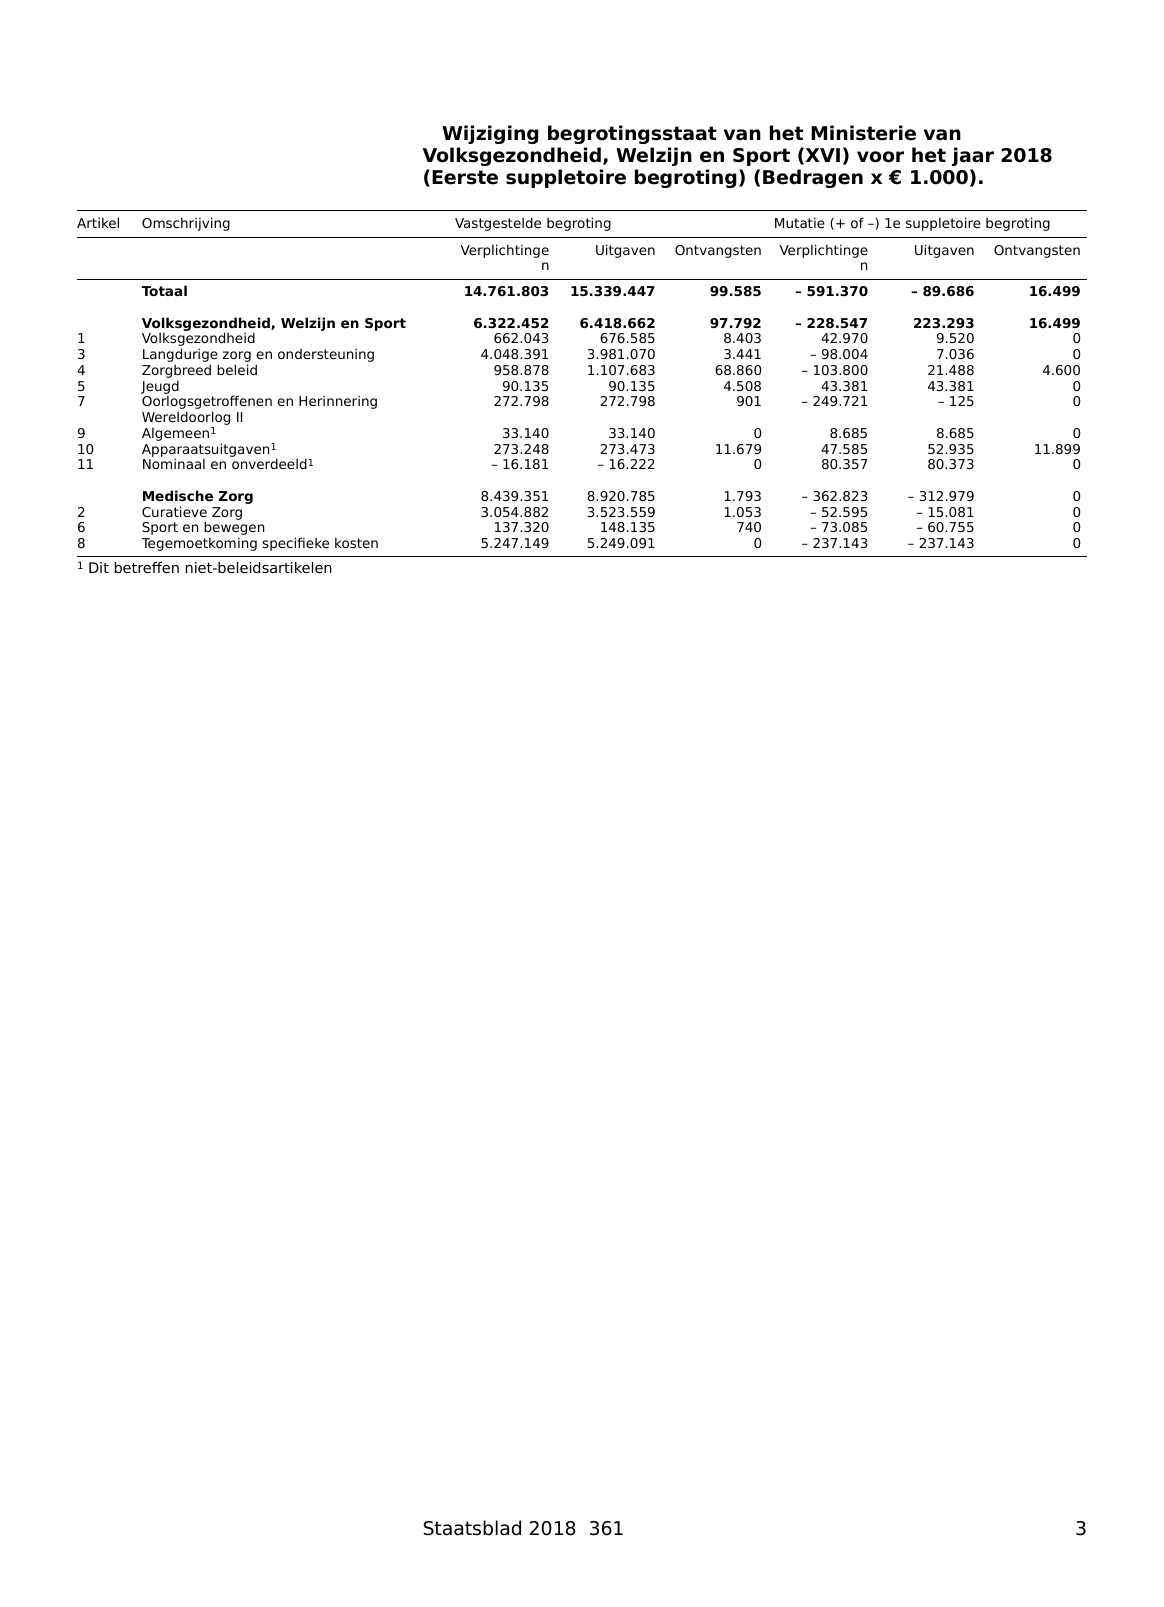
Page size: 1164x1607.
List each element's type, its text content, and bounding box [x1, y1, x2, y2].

table_cell Totaal [136, 280, 449, 300]
table_cell – 60.755 [874, 520, 980, 536]
table_cell Oorlogsgetroffenen en Herinnering Wereldoorlog II [136, 394, 449, 426]
table_cell [77, 280, 136, 300]
table_cell Sport en bewegen [136, 520, 449, 536]
table_cell [768, 300, 874, 316]
table_cell Uitgaven [874, 238, 980, 278]
table_cell 10 [77, 441, 136, 457]
table_header Omschrijving [136, 211, 449, 237]
table_cell 11 [77, 457, 136, 473]
table_cell [136, 300, 449, 316]
table_cell 740 [661, 520, 768, 536]
table_cell 99.585 [661, 280, 768, 300]
table_cell 5.249.091 [555, 536, 661, 556]
text Wijziging begrotingsstaat van het Ministerie van Volksgezondheid, Welzijn en Sport (XVI) voor het jaar 2018 (Eerste suppletoire begroting) (Bedragen x € 1.000). [422, 123, 1087, 188]
table_cell – 16.222 [555, 457, 661, 473]
table_cell 3.441 [661, 347, 768, 363]
table_cell 9.520 [874, 331, 980, 347]
table_cell Volksgezondheid [136, 331, 449, 347]
table_cell 1.107.683 [555, 363, 661, 378]
table_cell 90.135 [449, 379, 555, 394]
table_cell 21.488 [874, 363, 980, 378]
table_cell Jeugd [136, 379, 449, 394]
table_header Vastgestelde begroting [449, 211, 768, 237]
table_cell Volksgezondheid, Welzijn en Sport [136, 316, 449, 331]
table_cell 1 [77, 331, 136, 347]
table_cell 901 [661, 394, 768, 426]
table_cell – 125 [874, 394, 980, 426]
table_cell Ontvangsten [661, 238, 768, 278]
table_cell 15.339.447 [555, 280, 661, 300]
table_cell 1 Dit betreffen niet-beleidsartikelen [77, 557, 1087, 577]
table_cell 3.523.559 [555, 504, 661, 520]
table_cell [661, 473, 768, 489]
table_cell 0 [661, 426, 768, 441]
table_cell 272.798 [449, 394, 555, 426]
table_cell [77, 473, 136, 489]
table_cell 97.792 [661, 316, 768, 331]
table_cell 3 [77, 347, 136, 363]
table_cell 1.053 [661, 504, 768, 520]
table_cell Curatieve Zorg [136, 504, 449, 520]
table_cell Nominaal en onverdeeld1 [136, 457, 449, 473]
table_cell 5 [77, 379, 136, 394]
table_cell – 591.370 [768, 280, 874, 300]
table_cell 0 [980, 394, 1087, 426]
table_cell 8.439.351 [449, 489, 555, 504]
table_cell 33.140 [449, 426, 555, 441]
table_cell 0 [980, 347, 1087, 363]
table_cell 4.508 [661, 379, 768, 394]
table_cell 80.373 [874, 457, 980, 473]
table_cell – 312.979 [874, 489, 980, 504]
table_cell 273.473 [555, 441, 661, 457]
table_cell 0 [980, 489, 1087, 504]
table_cell 0 [980, 379, 1087, 394]
table_cell 42.970 [768, 331, 874, 347]
table_cell [77, 316, 136, 331]
table_cell [980, 473, 1087, 489]
table_cell 90.135 [555, 379, 661, 394]
table_cell Verplichtingen [768, 238, 874, 278]
table_cell 223.293 [874, 316, 980, 331]
table_cell [980, 300, 1087, 316]
table_cell – 103.800 [768, 363, 874, 378]
table_cell [77, 489, 136, 504]
table_cell Verplichtingen [449, 238, 555, 278]
table_cell Medische Zorg [136, 489, 449, 504]
table_cell 6.418.662 [555, 316, 661, 331]
table_cell 16.499 [980, 280, 1087, 300]
table_cell 7 [77, 394, 136, 426]
table_cell 4.048.391 [449, 347, 555, 363]
table_cell 68.860 [661, 363, 768, 378]
table_cell [136, 473, 449, 489]
table_cell 7.036 [874, 347, 980, 363]
table_header Mutatie (+ of –) 1e suppletoire begroting [768, 211, 1087, 237]
table_cell 80.357 [768, 457, 874, 473]
table_cell 0 [980, 504, 1087, 520]
table_cell 3.054.882 [449, 504, 555, 520]
table_cell 3.981.070 [555, 347, 661, 363]
table_cell 137.320 [449, 520, 555, 536]
table_cell 11.679 [661, 441, 768, 457]
table_cell 0 [980, 520, 1087, 536]
table_cell 16.499 [980, 316, 1087, 331]
table_cell 8 [77, 536, 136, 556]
table_cell 5.247.149 [449, 536, 555, 556]
table_cell – 362.823 [768, 489, 874, 504]
table_cell 47.585 [768, 441, 874, 457]
table_cell [555, 473, 661, 489]
table_cell 1.793 [661, 489, 768, 504]
table_cell Tegemoetkoming specifieke kosten [136, 536, 449, 556]
table_cell [874, 473, 980, 489]
table_cell 148.135 [555, 520, 661, 536]
table_cell [874, 300, 980, 316]
table_cell [449, 300, 555, 316]
table_cell 0 [661, 536, 768, 556]
table_cell 8.685 [874, 426, 980, 441]
table_cell 0 [980, 331, 1087, 347]
table_cell 676.585 [555, 331, 661, 347]
table_cell 43.381 [874, 379, 980, 394]
table_cell 2 [77, 504, 136, 520]
table_cell 8.920.785 [555, 489, 661, 504]
table_cell 33.140 [555, 426, 661, 441]
table_cell Zorgbreed beleid [136, 363, 449, 378]
table_cell 958.878 [449, 363, 555, 378]
table_cell Langdurige zorg en ondersteuning [136, 347, 449, 363]
table_cell [768, 473, 874, 489]
table_cell [555, 300, 661, 316]
table_cell 4.600 [980, 363, 1087, 378]
table_cell – 89.686 [874, 280, 980, 300]
table_cell – 52.595 [768, 504, 874, 520]
table_cell 6 [77, 520, 136, 536]
table_cell 4 [77, 363, 136, 378]
table_cell Algemeen1 [136, 426, 449, 441]
table_cell 6.322.452 [449, 316, 555, 331]
table_cell – 237.143 [874, 536, 980, 556]
table_cell 8.685 [768, 426, 874, 441]
table_cell 8.403 [661, 331, 768, 347]
table_cell 0 [980, 426, 1087, 441]
table_cell 0 [980, 457, 1087, 473]
table_cell 14.761.803 [449, 280, 555, 300]
table_cell [77, 300, 136, 316]
table_cell 272.798 [555, 394, 661, 426]
table_cell – 237.143 [768, 536, 874, 556]
table_cell 52.935 [874, 441, 980, 457]
table_cell – 98.004 [768, 347, 874, 363]
table_cell Apparaatsuitgaven1 [136, 441, 449, 457]
table_cell 0 [661, 457, 768, 473]
table_cell – 15.081 [874, 504, 980, 520]
table_cell – 73.085 [768, 520, 874, 536]
table_cell 273.248 [449, 441, 555, 457]
table_cell 662.043 [449, 331, 555, 347]
table_cell – 228.547 [768, 316, 874, 331]
table_cell [136, 238, 449, 278]
table_cell 43.381 [768, 379, 874, 394]
table_cell – 249.721 [768, 394, 874, 426]
table_cell [661, 300, 768, 316]
table_cell 11.899 [980, 441, 1087, 457]
table_cell 0 [980, 536, 1087, 556]
table_cell – 16.181 [449, 457, 555, 473]
table_cell Ontvangsten [980, 238, 1087, 278]
table_cell [77, 238, 136, 278]
table_cell Uitgaven [555, 238, 661, 278]
table_cell 9 [77, 426, 136, 441]
table_header Artikel [77, 211, 136, 237]
table_cell [449, 473, 555, 489]
